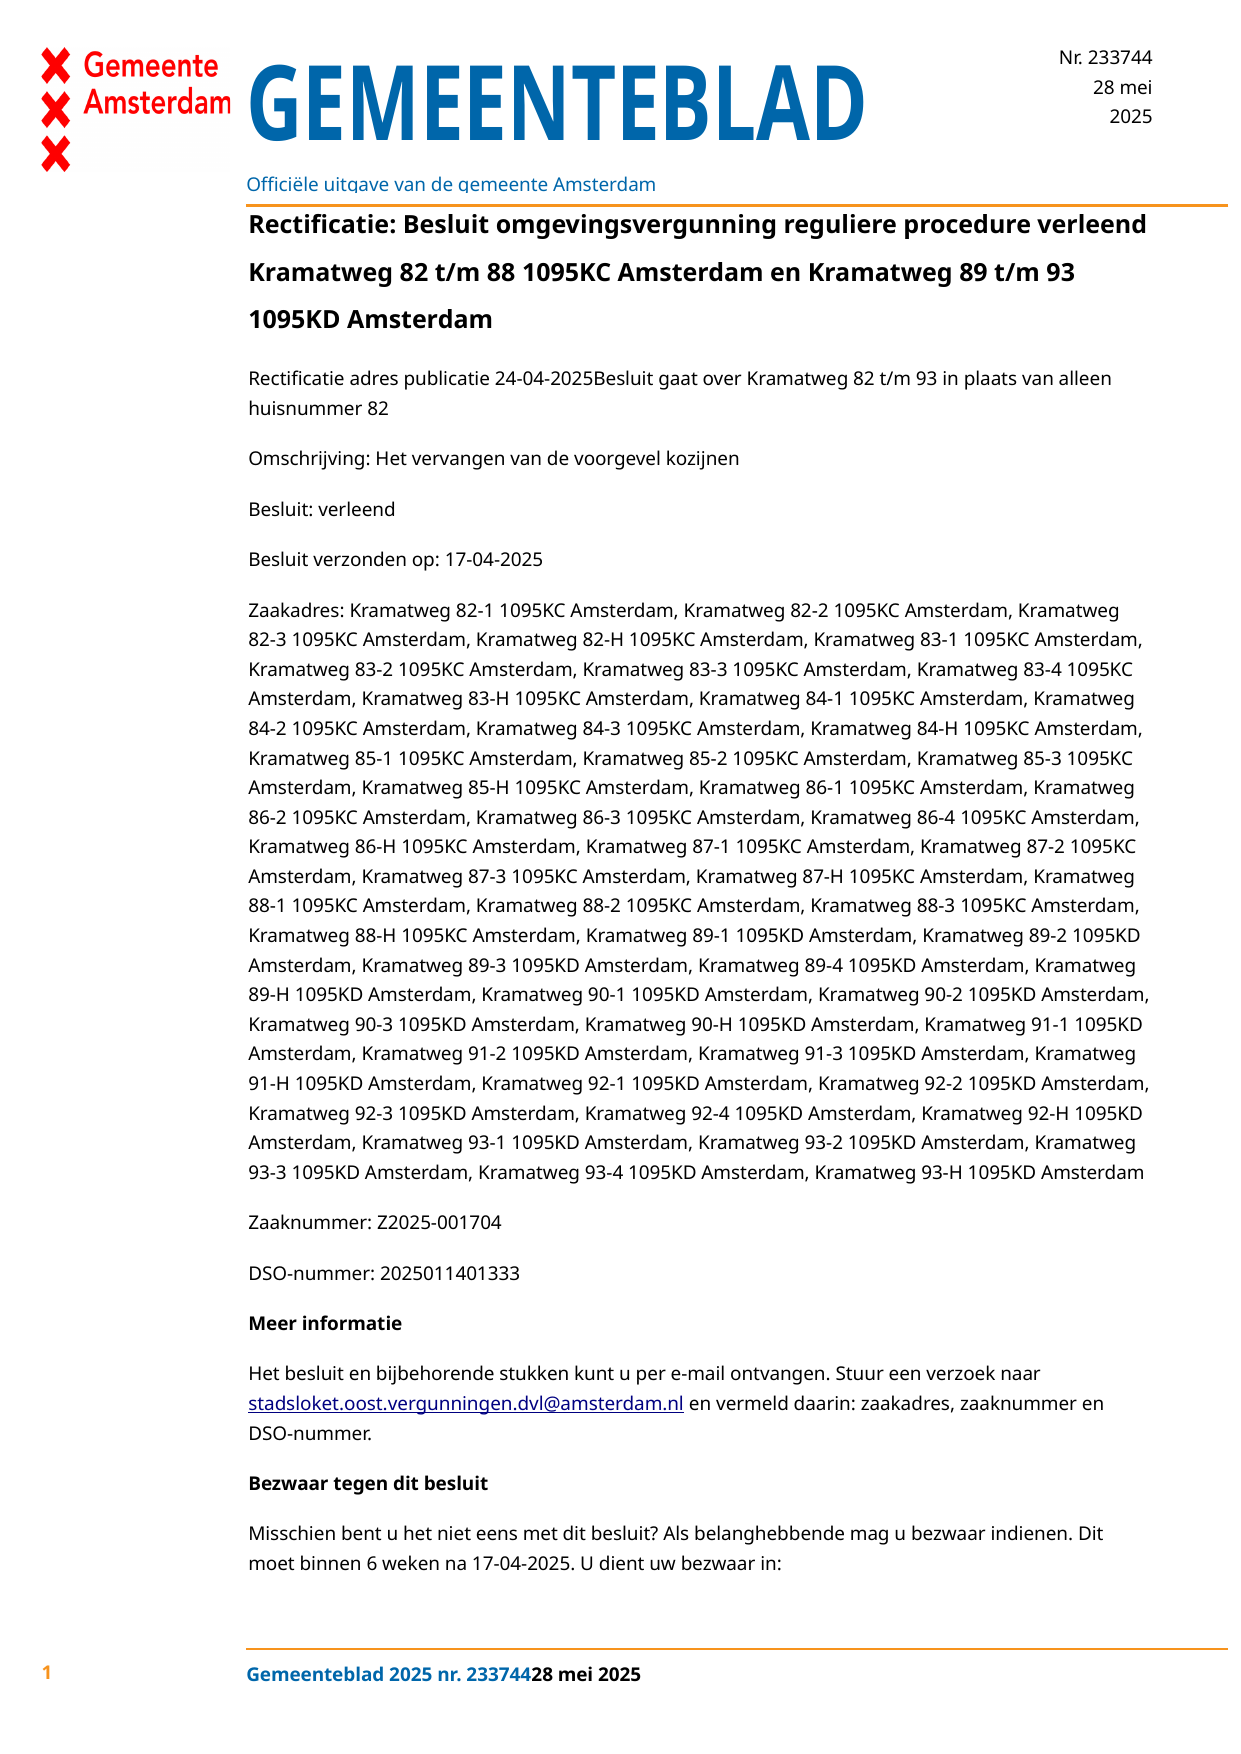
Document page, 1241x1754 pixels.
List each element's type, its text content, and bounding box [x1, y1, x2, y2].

text Bezwaar tegen dit besluit [248, 1470, 1152, 1496]
text Rectificatie adres publicatie 24-04-2025Besluit gaat over Kramatweg 82 t/m 93 in plaats van alleen huisnummer 82 [248, 366, 1152, 421]
text Meer informatie [248, 1310, 1152, 1336]
text Zaaknummer: Z2025-001704 [248, 1209, 1152, 1235]
text Het besluit en bijbehorende stukken kunt u per e-mail ontvangen. Stuur een verzoek naar stadsloket.oost.vergunningen.dvl@amsterdam.nl en vermeld daarin: zaakadres, zaaknummer en DSO-nummer. [248, 1361, 1152, 1445]
text Besluit verzonden op: 17-04-2025 [248, 546, 1152, 572]
text Rectificatie: Besluit omgevingsvergunning reguliere procedure verleend Kramatweg 82 t/m 88 1095KC Amsterdam en Kramatweg 89 t/m 93 1095KD Amsterdam [248, 207, 1152, 336]
text DSO-nummer: 2025011401333 [248, 1260, 1152, 1285]
text Omschrijving: Het vervangen van de voorgevel kozijnen [248, 446, 1152, 471]
text Zaakadres: Kramatweg 82-1 1095KC Amsterdam, Kramatweg 82-2 1095KC Amsterdam, Kramatweg 82-3 1095KC Amsterdam, Kramatweg 82-H 1095KC Amsterdam, Kramatweg 83-1 1095KC Amsterdam, Kramatweg 83-2 1095KC Amsterdam, Kramatweg 83-3 1095KC Amsterdam, Kramatweg 83-4 1095KC Amsterdam, Kramatweg 83-H 1095KC Amsterdam, Kramatweg 84-1 1095KC Amsterdam, Kramatweg 84-2 1095KC Amsterdam, Kramatweg 84-3 1095KC Amsterdam, Kramatweg 84-H 1095KC Amsterdam, Kramatweg 85-1 1095KC Amsterdam, Kramatweg 85-2 1095KC Amsterdam, Kramatweg 85-3 1095KC Amsterdam, Kramatweg 85-H 1095KC Amsterdam, Kramatweg 86-1 1095KC Amsterdam, Kramatweg 86-2 1095KC Amsterdam, Kramatweg 86-3 1095KC Amsterdam, Kramatweg 86-4 1095KC Amsterdam, Kramatweg 86-H 1095KC Amsterdam, Kramatweg 87-1 1095KC Amsterdam, Kramatweg 87-2 1095KC Amsterdam, Kramatweg 87-3 1095KC Amsterdam, Kramatweg 87-H 1095KC Amsterdam, Kramatweg 88-1 1095KC Amsterdam, Kramatweg 88-2 1095KC Amsterdam, Kramatweg 88-3 1095KC Amsterdam, Kramatweg 88-H 1095KC Amsterdam, Kramatweg 89-1 1095KD Amsterdam, Kramatweg 89-2 1095KD Amsterdam, Kramatweg 89-3 1095KD Amsterdam, Kramatweg 89-4 1095KD Amsterdam, Kramatweg 89-H 1095KD Amsterdam, Kramatweg 90-1 1095KD Amsterdam, Kramatweg 90-2 1095KD Amsterdam, Kramatweg 90-3 1095KD Amsterdam, Kramatweg 90-H 1095KD Amsterdam, Kramatweg 91-1 1095KD Amsterdam, Kramatweg 91-2 1095KD Amsterdam, Kramatweg 91-3 1095KD Amsterdam, Kramatweg 91-H 1095KD Amsterdam, Kramatweg 92-1 1095KD Amsterdam, Kramatweg 92-2 1095KD Amsterdam, Kramatweg 92-3 1095KD Amsterdam, Kramatweg 92-4 1095KD Amsterdam, Kramatweg 92-H 1095KD Amsterdam, Kramatweg 93-1 1095KD Amsterdam, Kramatweg 93-2 1095KD Amsterdam, Kramatweg 93-3 1095KD Amsterdam, Kramatweg 93-4 1095KD Amsterdam, Kramatweg 93-H 1095KD Amsterdam [248, 597, 1152, 1184]
text Besluit: verleend [248, 496, 1152, 522]
text Misschien bent u het niet eens met dit besluit? Als belanghebbende mag u bezwaar indienen. Dit moet binnen 6 weken na 17-04-2025. U dient uw bezwaar in: [248, 1521, 1152, 1576]
picture [41, 47, 231, 172]
